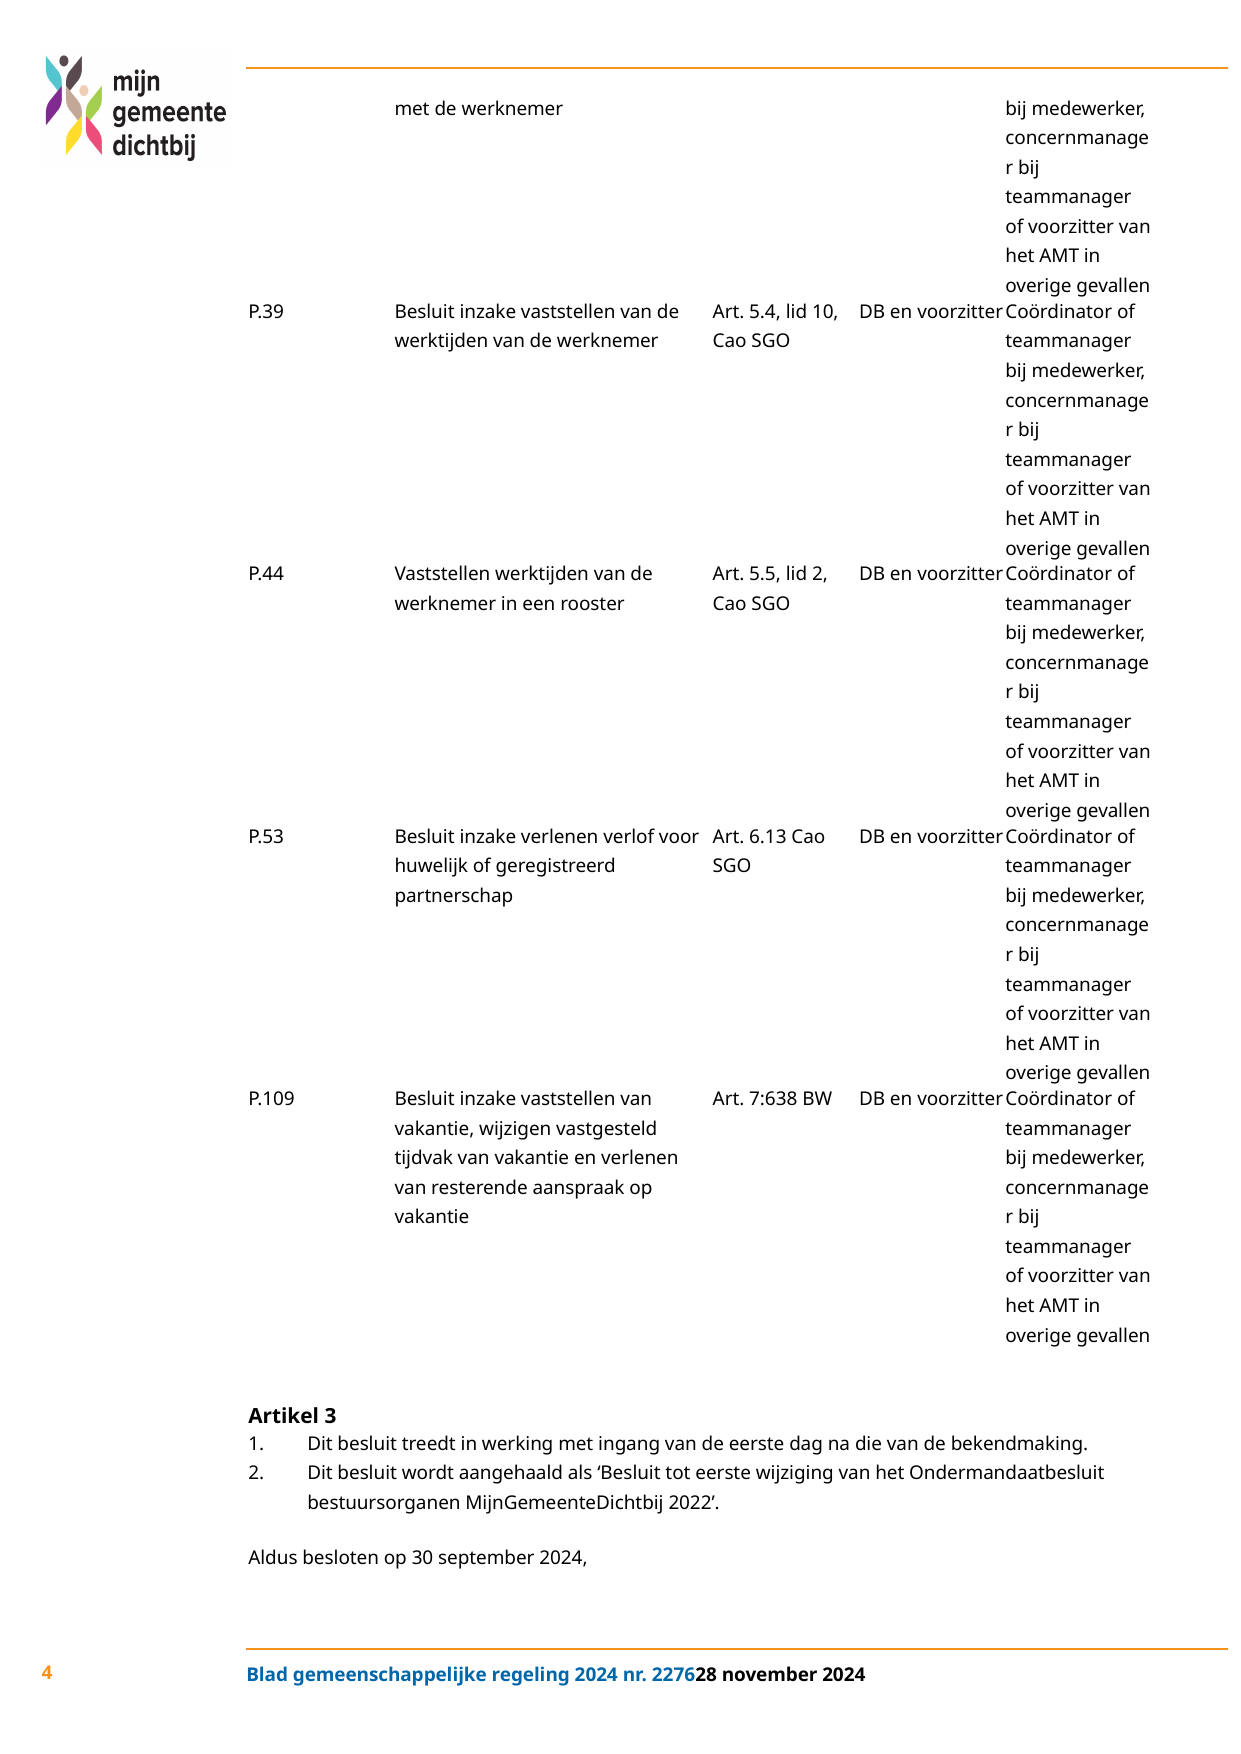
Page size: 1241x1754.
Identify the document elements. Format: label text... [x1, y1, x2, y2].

text Aldus besloten op 30 september 2024, [248, 1544, 1152, 1570]
table_cell Art. 7:638 BW [713, 1085, 859, 1348]
table_cell Besluit inzake verlenen verlof voor huwelijk of geregistreerd partnerschap [394, 823, 712, 1085]
list Dit besluit treedt in werking met ingang van de eerste dag na die van de bekendmaking. [248, 1430, 1152, 1455]
table_cell Besluit inzake vaststellen van de werktijden van de werknemer [394, 298, 712, 560]
table_cell P.39 [248, 298, 394, 560]
table_cell Art. 5.4, lid 10, Cao SGO [713, 298, 859, 560]
table_cell [713, 95, 859, 298]
table_cell DB en voorzitter [859, 560, 1005, 823]
table_cell P.109 [248, 1085, 394, 1348]
table_cell Coördinator of teammanager bij medewerker, concernmanager bij teammanager of voorzitter van het AMT in overige gevallen [1005, 1085, 1152, 1348]
table_cell P.53 [248, 823, 394, 1085]
table_cell DB en voorzitter [859, 823, 1005, 1085]
table_cell Besluit inzake vaststellen van vakantie, wijzigen vastgesteld tijdvak van vakantie en verlenen van resterende aanspraak op vakantie [394, 1085, 712, 1348]
picture [41, 47, 231, 172]
table_cell bij medewerker, concernmanager bij teammanager of voorzitter van het AMT in overige gevallen [1005, 95, 1152, 298]
table_cell Art. 5.5, lid 2, Cao SGO [713, 560, 859, 823]
table_cell Coördinator of teammanager bij medewerker, concernmanager bij teammanager of voorzitter van het AMT in overige gevallen [1005, 560, 1152, 823]
table_cell DB en voorzitter [859, 1085, 1005, 1348]
table_cell Vaststellen werktijden van de werknemer in een rooster [394, 560, 712, 823]
table_cell DB en voorzitter [859, 298, 1005, 560]
table_cell Coördinator of teammanager bij medewerker, concernmanager bij teammanager of voorzitter van het AMT in overige gevallen [1005, 298, 1152, 560]
text Artikel 3 [248, 1401, 1152, 1430]
table_cell [248, 95, 394, 298]
table_cell [859, 95, 1005, 298]
table_cell Art. 6.13 Cao SGO [713, 823, 859, 1085]
table_cell Coördinator of teammanager bij medewerker, concernmanager bij teammanager of voorzitter van het AMT in overige gevallen [1005, 823, 1152, 1085]
table_cell P.44 [248, 560, 394, 823]
list Dit besluit wordt aangehaald als ‘Besluit tot eerste wijziging van het Ondermandaatbesluit bestuursorganen MijnGemeenteDichtbij 2022’. [248, 1459, 1152, 1514]
table_cell met de werknemer [394, 95, 712, 298]
